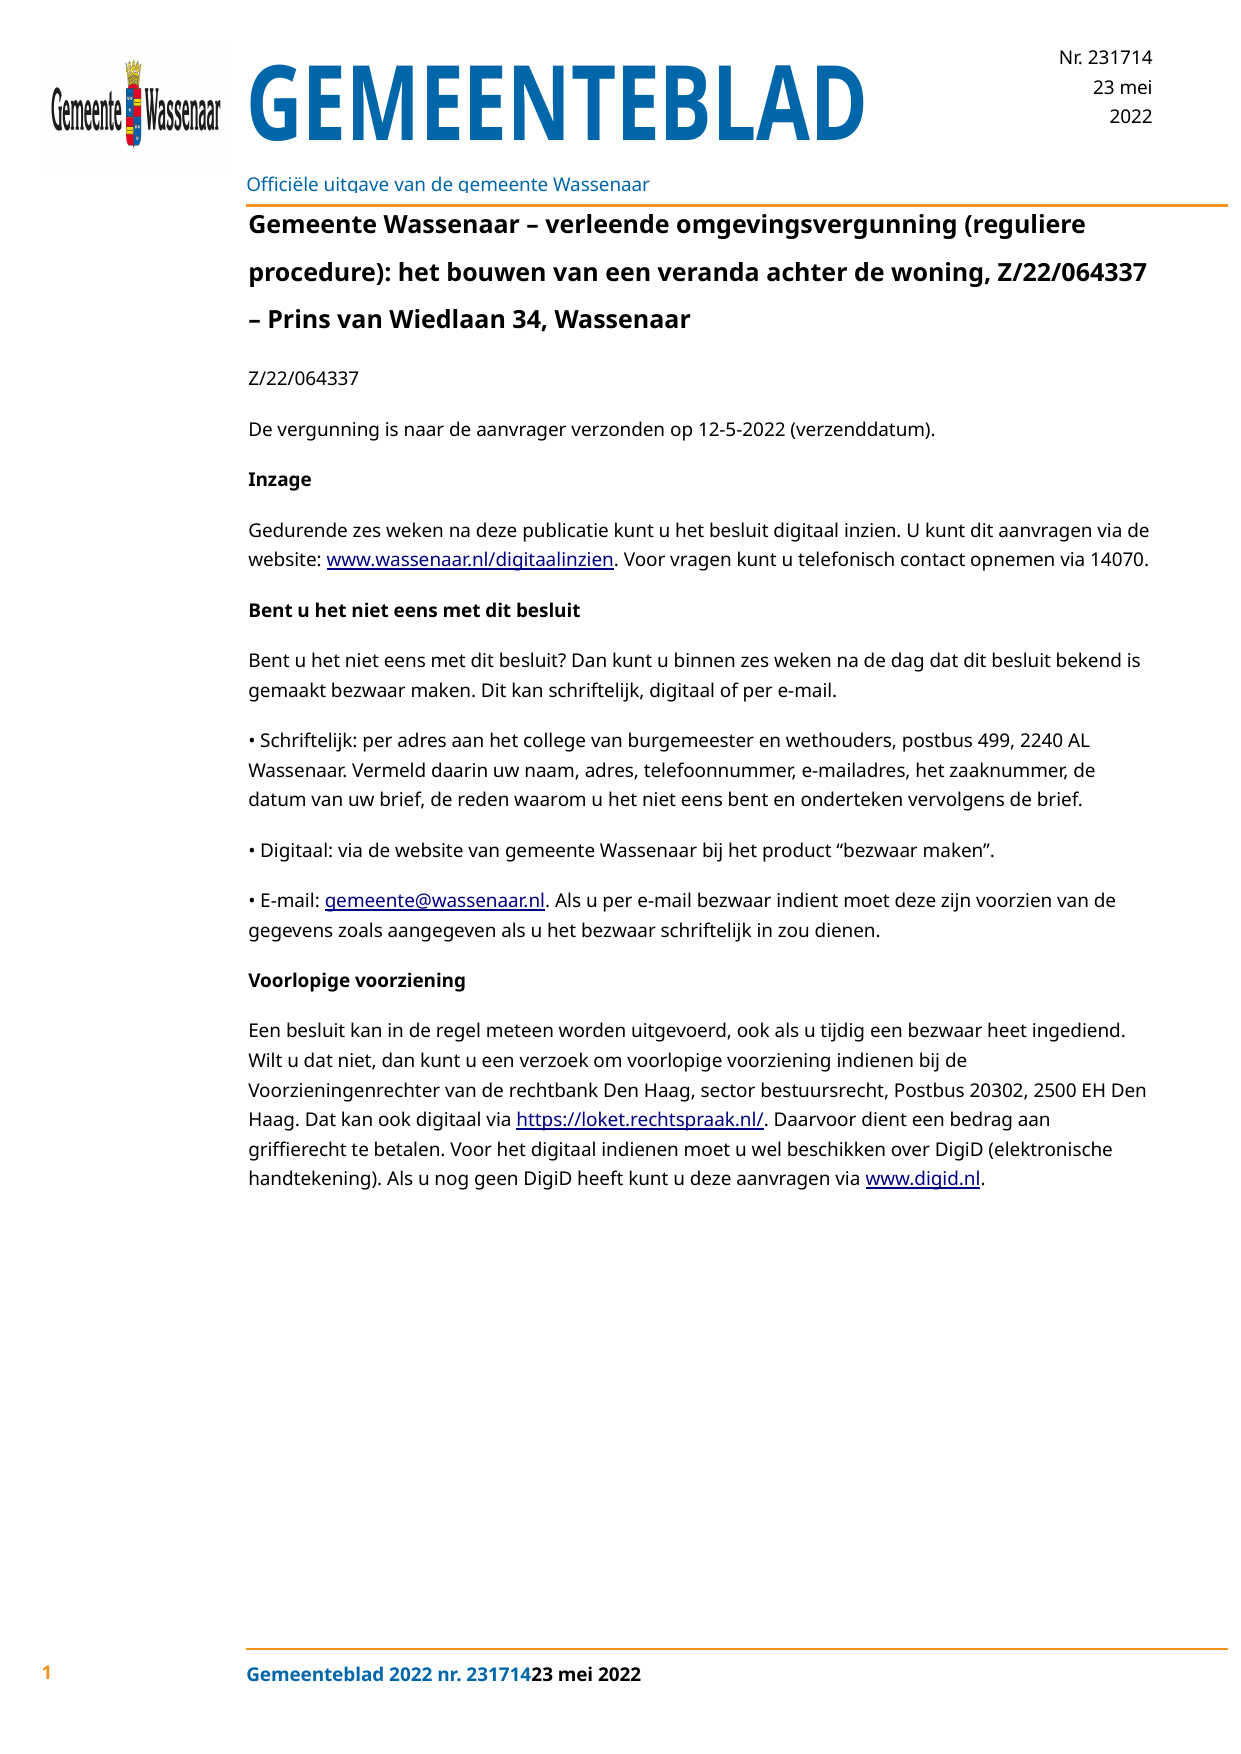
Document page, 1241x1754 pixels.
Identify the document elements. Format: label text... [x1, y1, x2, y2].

text De vergunning is naar de aanvrager verzonden op 12-5-2022 (verzenddatum). [248, 416, 1152, 442]
text • Digitaal: via de website van gemeente Wassenaar bij het product “bezwaar maken”. [248, 837, 1152, 862]
text • E-mail: gemeente@wassenaar.nl. Als u per e-mail bezwaar indient moet deze zijn voorzien van de gegevens zoals aangegeven als u het bezwaar schriftelijk in zou dienen. [248, 887, 1152, 942]
text Gedurende zes weken na deze publicatie kunt u het besluit digitaal inzien. U kunt dit aanvragen via de website: www.wassenaar.nl/digitaalinzien. Voor vragen kunt u telefonisch contact opnemen via 14070. [248, 517, 1152, 572]
text Inzage [248, 466, 1152, 492]
text Gemeente Wassenaar – verleende omgevingsvergunning (reguliere procedure): het bouwen van een veranda achter de woning, Z/22/064337 – Prins van Wiedlaan 34, Wassenaar [248, 207, 1152, 336]
picture [41, 47, 231, 172]
text • Schriftelijk: per adres aan het college van burgemeester en wethouders, postbus 499, 2240 AL Wassenaar. Vermeld daarin uw naam, adres, telefoonnummer, e-mailadres, het zaaknummer, de datum van uw brief, de reden waarom u het niet eens bent en onderteken vervolgens de brief. [248, 727, 1152, 812]
text Bent u het niet eens met dit besluit? Dan kunt u binnen zes weken na de dag dat dit besluit bekend is gemaakt bezwaar maken. Dit kan schriftelijk, digitaal of per e-mail. [248, 647, 1152, 702]
text Bent u het niet eens met dit besluit [248, 597, 1152, 622]
text Een besluit kan in de regel meteen worden uitgevoerd, ook als u tijdig een bezwaar heet ingediend. Wilt u dat niet, dan kunt u een verzoek om voorlopige voorziening indienen bij de Voorzieningenrechter van de rechtbank Den Haag, sector bestuursrecht, Postbus 20302, 2500 EH Den Haag. Dat kan ook digitaal via https://loket.rechtspraak.nl/. Daarvoor dient een bedrag aan griffierecht te betalen. Voor het digitaal indienen moet u wel beschikken over DigiD (elektronische handtekening). Als u nog geen DigiD heeft kunt u deze aanvragen via www.digid.nl. [248, 1018, 1152, 1191]
text Voorlopige voorziening [248, 967, 1152, 993]
text Z/22/064337 [248, 366, 1152, 391]
